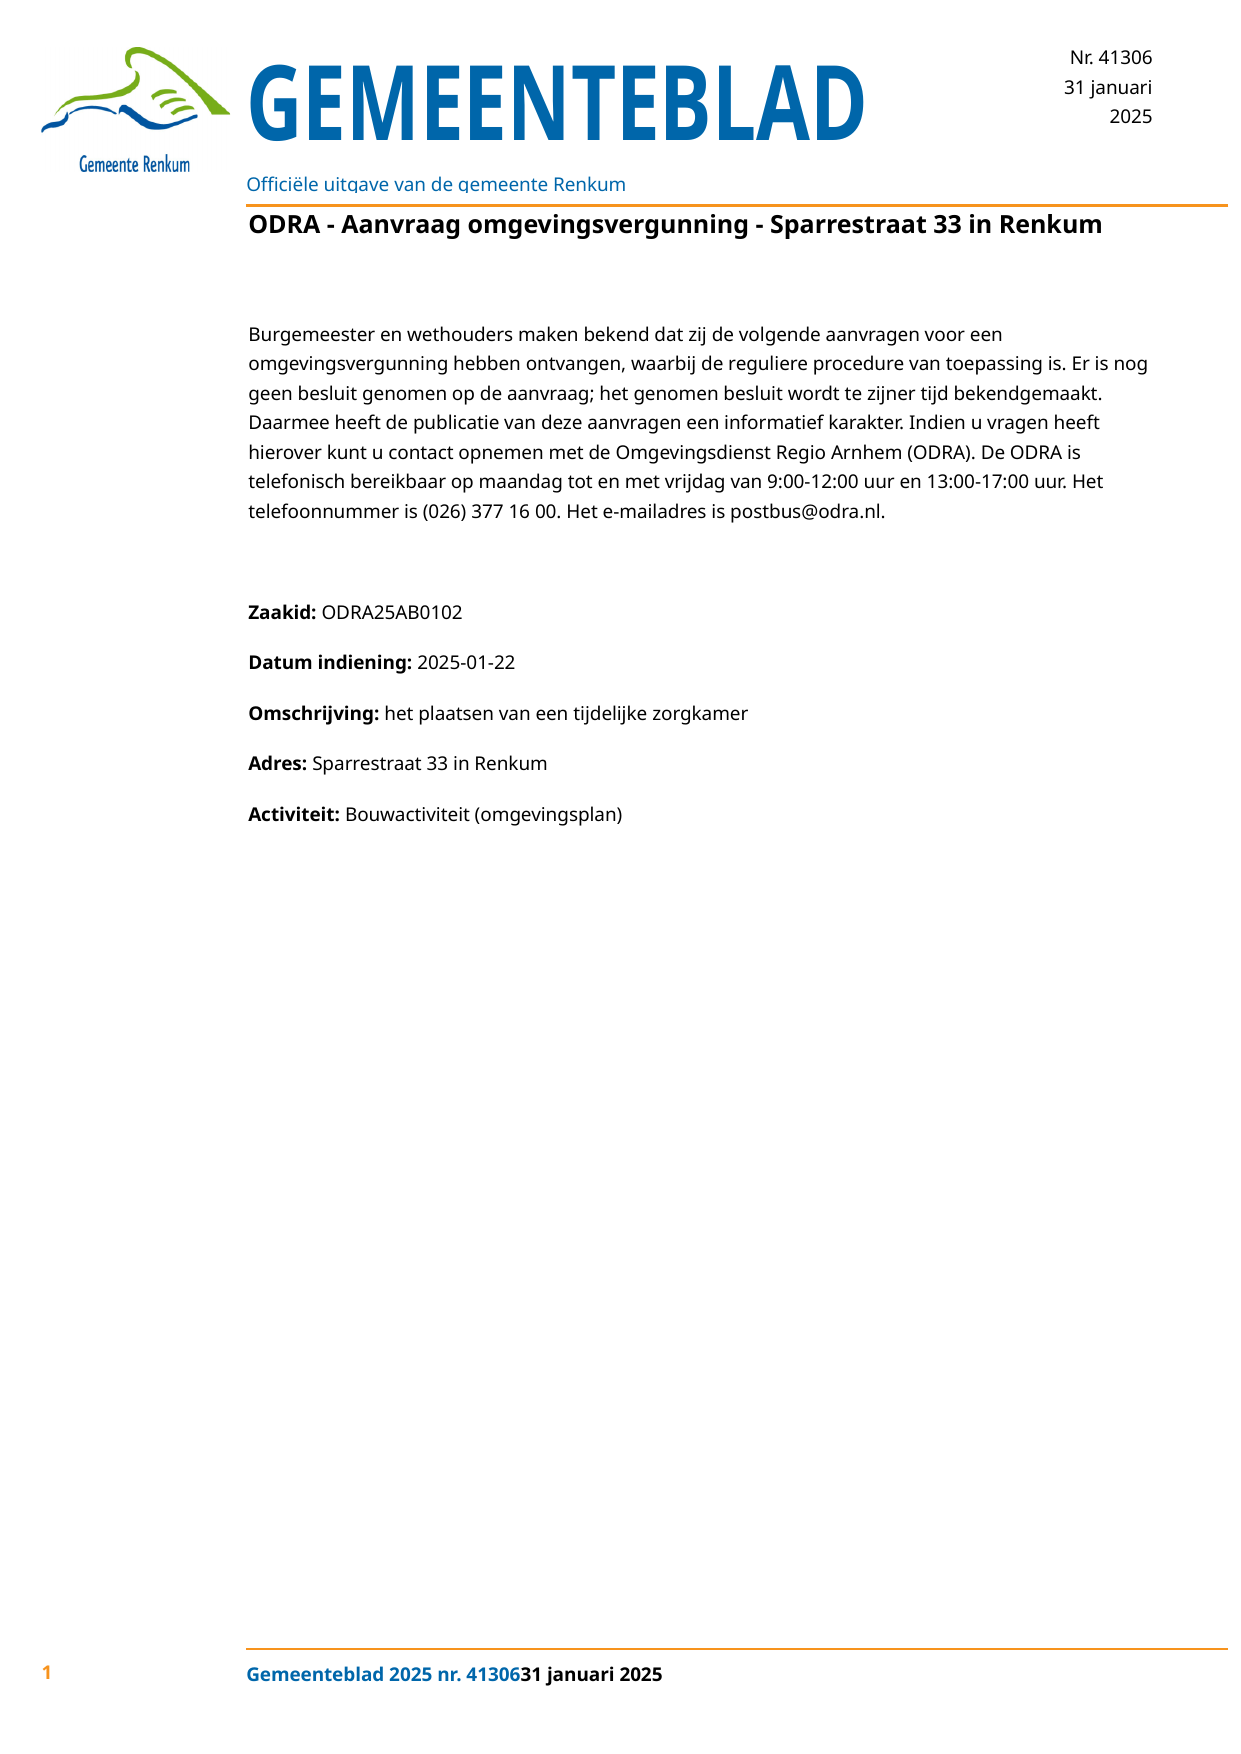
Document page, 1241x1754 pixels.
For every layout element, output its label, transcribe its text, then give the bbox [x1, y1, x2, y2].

text Zaakid: ODRA25AB0102 [248, 599, 1152, 625]
text Burgemeester en wethouders maken bekend dat zij de volgende aanvragen voor een omgevingsvergunning hebben ontvangen, waarbij de reguliere procedure van toepassing is. Er is nog geen besluit genomen op de aanvraag; het genomen besluit wordt te zijner tijd bekendgemaakt. Daarmee heeft de publicatie van deze aanvragen een informatief karakter. Indien u vragen heeft hierover kunt u contact opnemen met de Omgevingsdienst Regio Arnhem (ODRA). De ODRA is telefonisch bereikbaar op maandag tot en met vrijdag van 9:00-12:00 uur en 13:00-17:00 uur. Het telefoonnummer is (026) 377 16 00. Het e-mailadres is postbus@odra.nl. [248, 321, 1152, 524]
text Datum indiening: 2025-01-22 [248, 649, 1152, 675]
picture [41, 47, 231, 172]
text Activiteit: Bouwactiviteit (omgevingsplan) [248, 801, 1152, 826]
text Adres: Sparrestraat 33 in Renkum [248, 750, 1152, 776]
text ODRA - Aanvraag omgevingsvergunning - Sparrestraat 33 in Renkum [248, 207, 1152, 241]
text Omschrijving: het plaatsen van een tijdelijke zorgkamer [248, 700, 1152, 726]
